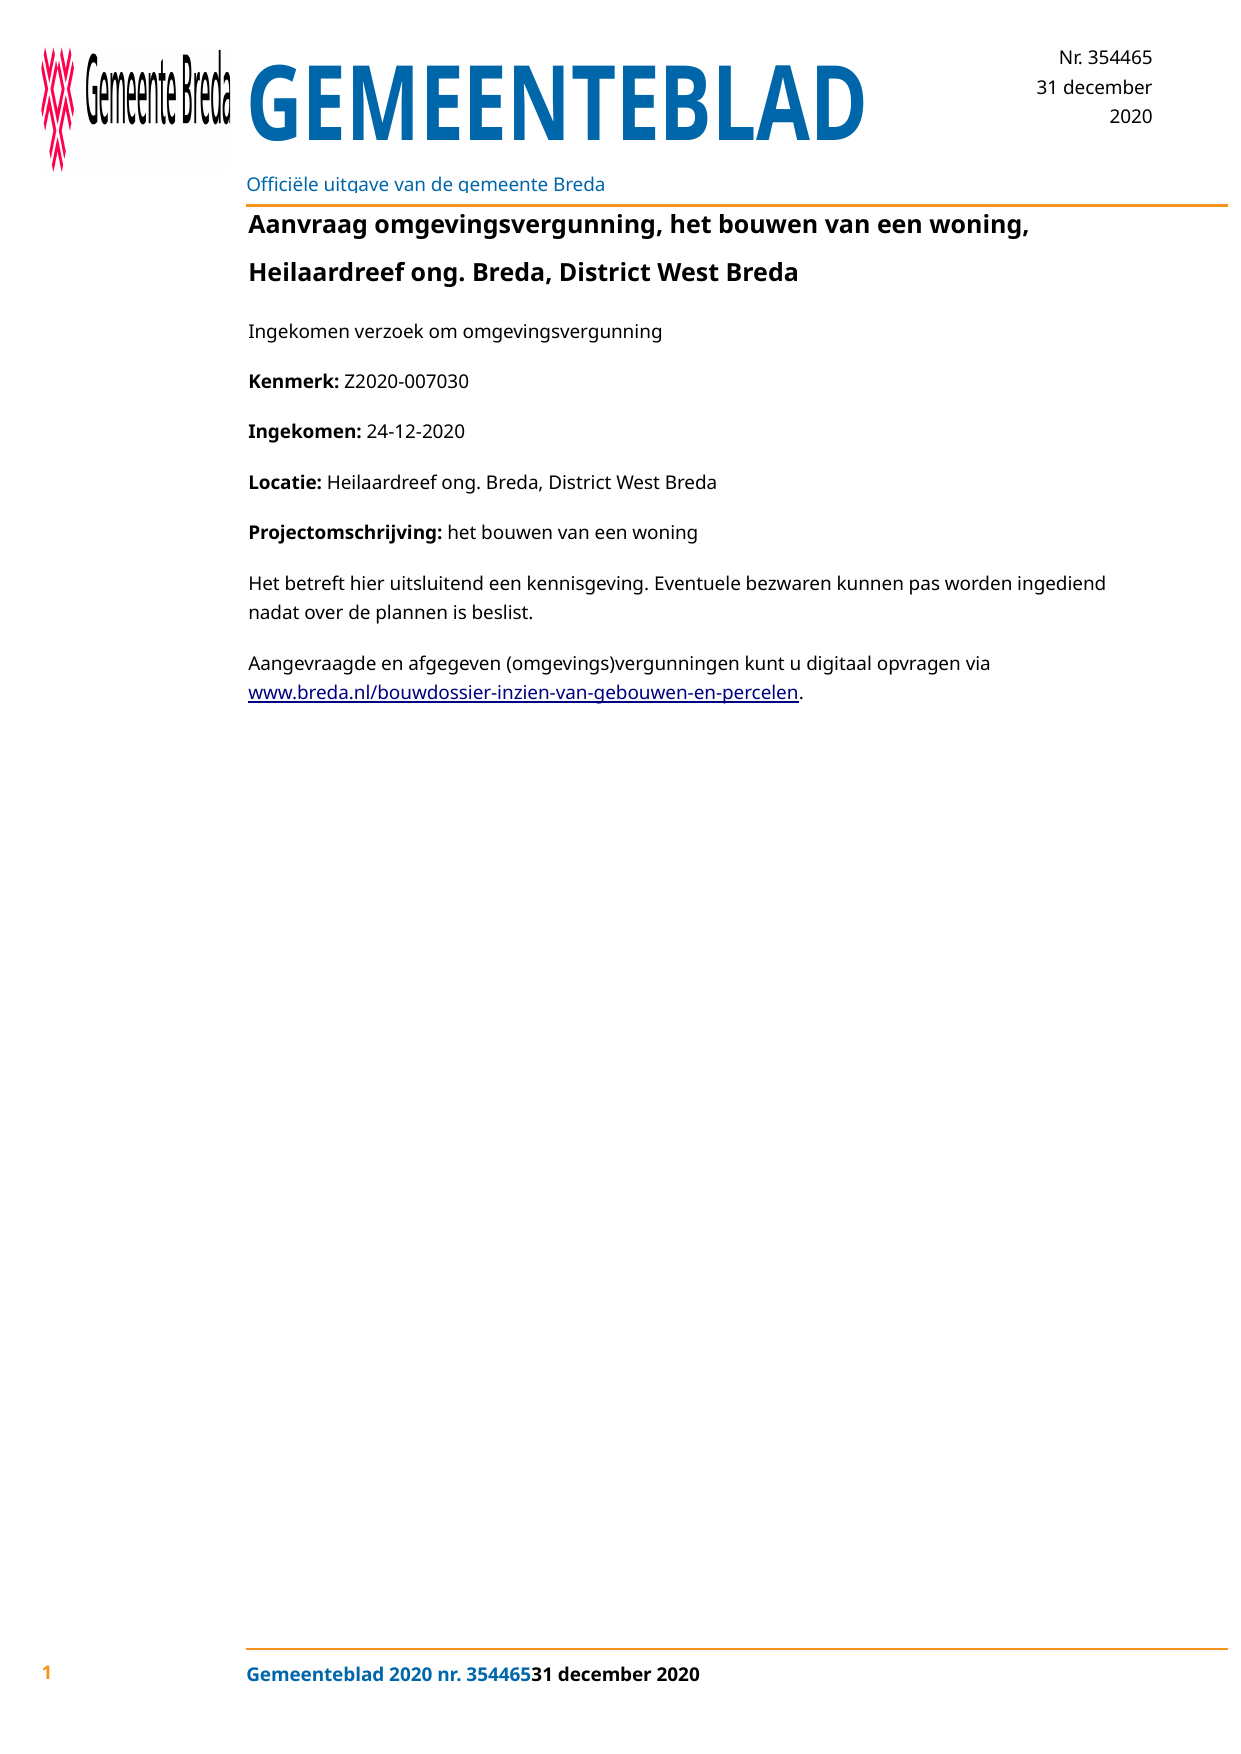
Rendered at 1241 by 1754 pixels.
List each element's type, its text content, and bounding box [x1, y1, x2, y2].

text Kenmerk: Z2020-007030 [248, 368, 1152, 394]
text Het betreft hier uitsluitend een kennisgeving. Eventuele bezwaren kunnen pas worden ingediend nadat over de plannen is beslist. [248, 570, 1152, 625]
text Aanvraag omgevingsvergunning, het bouwen van een woning, Heilaardreef ong. Breda, District West Breda [248, 207, 1152, 288]
text Projectomschrijving: het bouwen van een woning [248, 519, 1152, 545]
text Ingekomen: 24-12-2020 [248, 419, 1152, 444]
picture [41, 47, 231, 172]
text Ingekomen verzoek om omgevingsvergunning [248, 318, 1152, 344]
text Aangevraagde en afgegeven (omgevings)vergunningen kunt u digitaal opvragen via www.breda.nl/bouwdossier-inzien-van-gebouwen-en-percelen. [248, 650, 1152, 705]
text Locatie: Heilaardreef ong. Breda, District West Breda [248, 469, 1152, 495]
